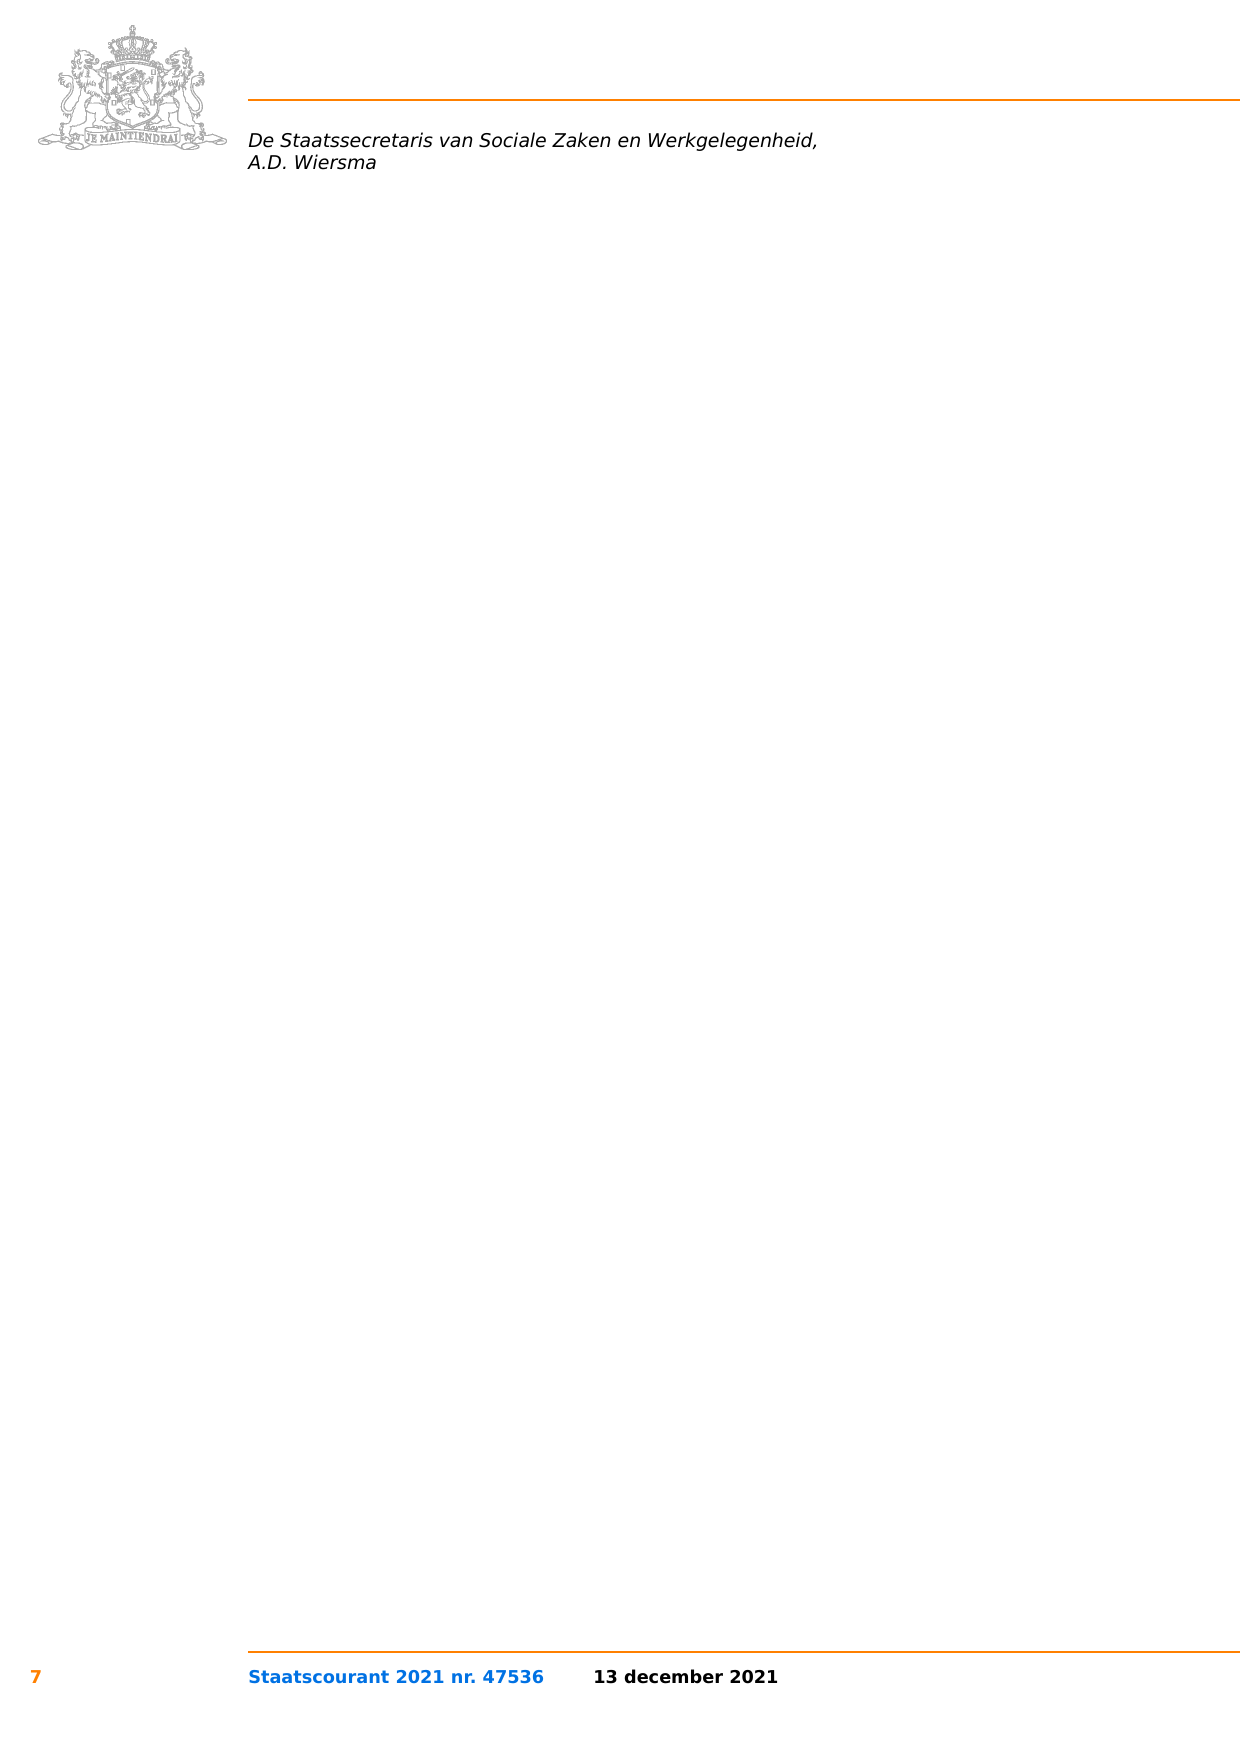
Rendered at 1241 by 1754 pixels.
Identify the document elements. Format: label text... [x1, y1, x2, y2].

picture [38, 25, 227, 150]
text De Staatssecretaris van Sociale Zaken en Werkgelegenheid, A.D. Wiersma [248, 130, 1163, 174]
